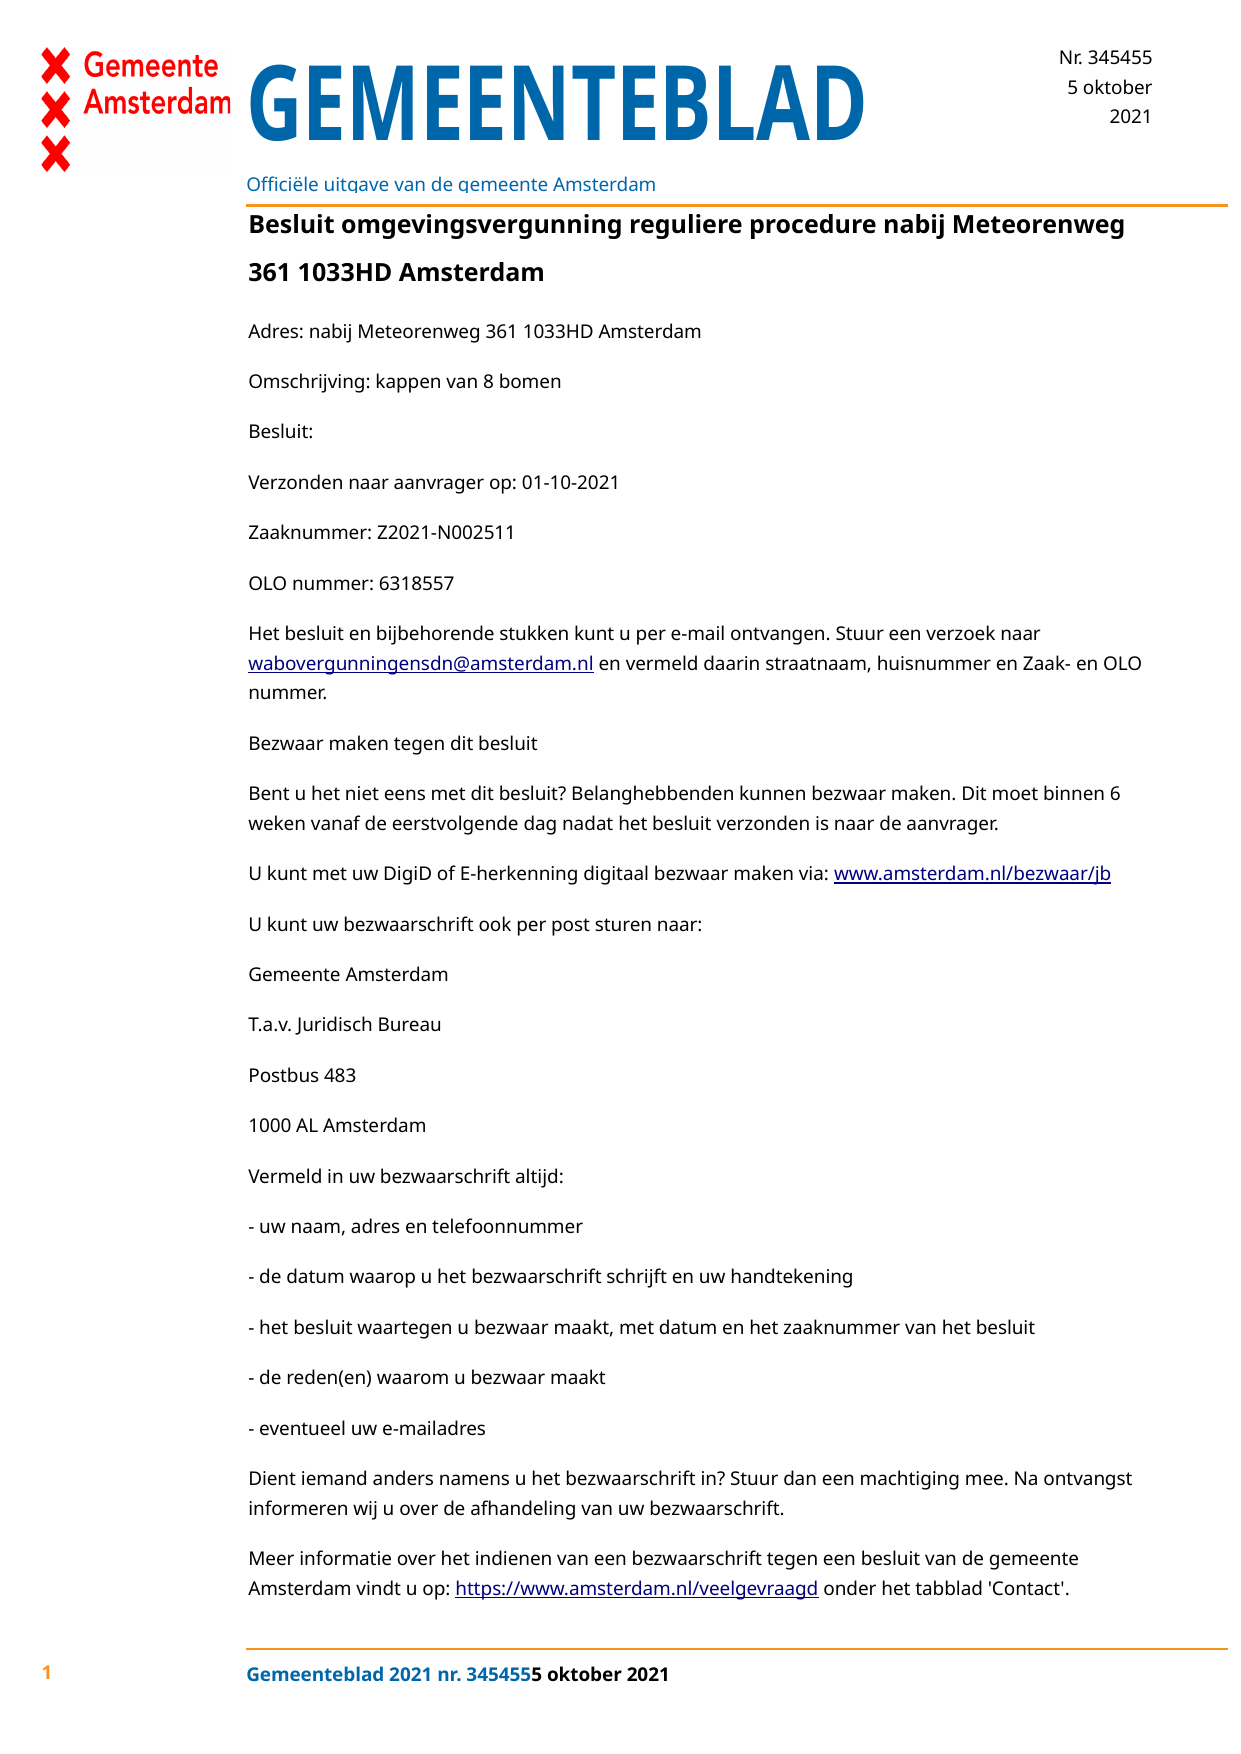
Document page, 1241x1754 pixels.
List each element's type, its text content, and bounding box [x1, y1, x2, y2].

text - het besluit waartegen u bezwaar maakt, met datum en het zaaknummer van het besluit [248, 1314, 1152, 1340]
text U kunt uw bezwaarschrift ook per post sturen naar: [248, 911, 1152, 937]
text Meer informatie over het indienen van een bezwaarschrift tegen een besluit van de gemeente Amsterdam vindt u op: https://www.amsterdam.nl/veelgevraagd onder het tabblad 'Contact'. [248, 1545, 1152, 1601]
text Bezwaar maken tegen dit besluit [248, 730, 1152, 756]
text - uw naam, adres en telefoonnummer [248, 1213, 1152, 1239]
text Vermeld in uw bezwaarschrift altijd: [248, 1163, 1152, 1189]
text - de reden(en) waarom u bezwaar maakt [248, 1364, 1152, 1390]
text OLO nummer: 6318557 [248, 570, 1152, 596]
text Besluit omgevingsvergunning reguliere procedure nabij Meteorenweg 361 1033HD Amsterdam [248, 207, 1152, 288]
text U kunt met uw DigiD of E-herkenning digitaal bezwaar maken via: www.amsterdam.nl/bezwaar/jb [248, 860, 1152, 886]
text Het besluit en bijbehorende stukken kunt u per e-mail ontvangen. Stuur een verzoek naar wabovergunningensdn@amsterdam.nl en vermeld daarin straatnaam, huisnummer en Zaak- en OLO nummer. [248, 620, 1152, 705]
text Bent u het niet eens met dit besluit? Belanghebbenden kunnen bezwaar maken. Dit moet binnen 6 weken vanaf de eerstvolgende dag nadat het besluit verzonden is naar de aanvrager. [248, 780, 1152, 836]
text - de datum waarop u het bezwaarschrift schrijft en uw handtekening [248, 1264, 1152, 1289]
text Adres: nabij Meteorenweg 361 1033HD Amsterdam [248, 318, 1152, 344]
text Omschrijving: kappen van 8 bomen [248, 368, 1152, 394]
text 1000 AL Amsterdam [248, 1112, 1152, 1138]
text Dient iemand anders namens u het bezwaarschrift in? Stuur dan een machtiging mee. Na ontvangst informeren wij u over de afhandeling van uw bezwaarschrift. [248, 1465, 1152, 1521]
text Verzonden naar aanvrager op: 01-10-2021 [248, 469, 1152, 495]
text Postbus 483 [248, 1062, 1152, 1088]
picture [41, 47, 231, 172]
text Zaaknummer: Z2021-N002511 [248, 519, 1152, 545]
text T.a.v. Juridisch Bureau [248, 1012, 1152, 1037]
text Besluit: [248, 419, 1152, 444]
text Gemeente Amsterdam [248, 961, 1152, 987]
text - eventueel uw e-mailadres [248, 1415, 1152, 1441]
